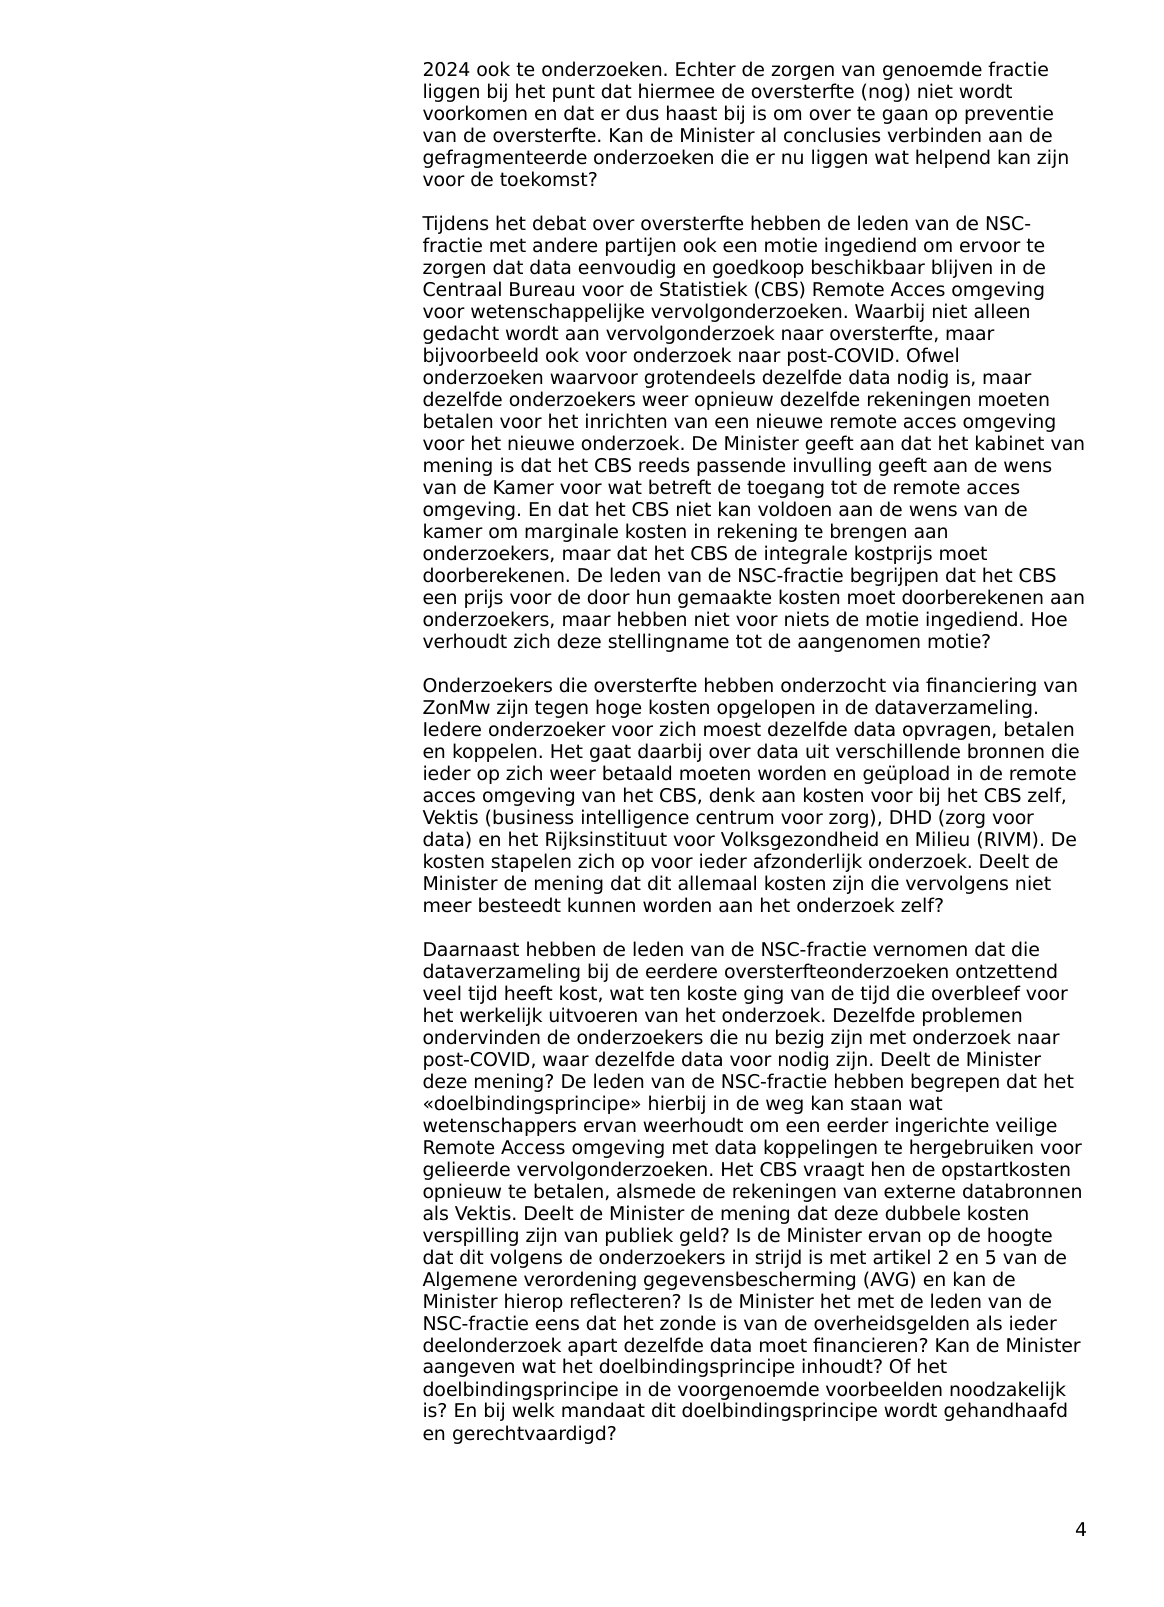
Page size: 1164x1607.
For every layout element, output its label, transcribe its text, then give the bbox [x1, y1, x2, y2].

text 2024 ook te onderzoeken. Echter de zorgen van genoemde fractie liggen bij het punt dat hiermee de oversterfte (nog) niet wordt voorkomen en dat er dus haast bij is om over te gaan op preventie van de oversterfte. Kan de Minister al conclusies verbinden aan de gefragmenteerde onderzoeken die er nu liggen wat helpend kan zijn voor de toekomst? [422, 59, 1087, 191]
text Daarnaast hebben de leden van de NSC-fractie vernomen dat die dataverzameling bij de eerdere oversterfteonderzoeken ontzettend veel tijd heeft kost, wat ten koste ging van de tijd die overbleef voor het werkelijk uitvoeren van het onderzoek. Dezelfde problemen ondervinden de onderzoekers die nu bezig zijn met onderzoek naar post-COVID, waar dezelfde data voor nodig zijn. Deelt de Minister deze mening? De leden van de NSC-fractie hebben begrepen dat het «doelbindingsprincipe» hierbij in de weg kan staan wat wetenschappers ervan weerhoudt om een eerder ingerichte veilige Remote Access omgeving met data koppelingen te hergebruiken voor gelieerde vervolgonderzoeken. Het CBS vraagt hen de opstartkosten opnieuw te betalen, alsmede de rekeningen van externe databronnen als Vektis. Deelt de Minister de mening dat deze dubbele kosten verspilling zijn van publiek geld? Is de Minister ervan op de hoogte dat dit volgens de onderzoekers in strijd is met artikel 2 en 5 van de Algemene verordening gegevensbescherming (AVG) en kan de Minister hierop reflecteren? Is de Minister het met de leden van de NSC-fractie eens dat het zonde is van de overheidsgelden als ieder deelonderzoek apart dezelfde data moet financieren? Kan de Minister aangeven wat het doelbindingsprincipe inhoudt? Of het doelbindingsprincipe in de voorgenoemde voorbeelden noodzakelijk is? En bij welk mandaat dit doelbindingsprincipe wordt gehandhaafd en gerechtvaardigd? [422, 939, 1087, 1444]
text Tijdens het debat over oversterfte hebben de leden van de NSC-fractie met andere partijen ook een motie ingediend om ervoor te zorgen dat data eenvoudig en goedkoop beschikbaar blijven in de Centraal Bureau voor de Statistiek (CBS) Remote Acces omgeving voor wetenschappelijke vervolgonderzoeken. Waarbij niet alleen gedacht wordt aan vervolgonderzoek naar oversterfte, maar bijvoorbeeld ook voor onderzoek naar post-COVID. Ofwel onderzoeken waarvoor grotendeels dezelfde data nodig is, maar dezelfde onderzoekers weer opnieuw dezelfde rekeningen moeten betalen voor het inrichten van een nieuwe remote acces omgeving voor het nieuwe onderzoek. De Minister geeft aan dat het kabinet van mening is dat het CBS reeds passende invulling geeft aan de wens van de Kamer voor wat betreft de toegang tot de remote acces omgeving. En dat het CBS niet kan voldoen aan de wens van de kamer om marginale kosten in rekening te brengen aan onderzoekers, maar dat het CBS de integrale kostprijs moet doorberekenen. De leden van de NSC-fractie begrijpen dat het CBS een prijs voor de door hun gemaakte kosten moet doorberekenen aan onderzoekers, maar hebben niet voor niets de motie ingediend. Hoe verhoudt zich deze stellingname tot de aangenomen motie? [422, 213, 1087, 653]
text Onderzoekers die oversterfte hebben onderzocht via financiering van ZonMw zijn tegen hoge kosten opgelopen in de dataverzameling. Iedere onderzoeker voor zich moest dezelfde data opvragen, betalen en koppelen. Het gaat daarbij over data uit verschillende bronnen die ieder op zich weer betaald moeten worden en geüpload in de remote acces omgeving van het CBS, denk aan kosten voor bij het CBS zelf, Vektis (business intelligence centrum voor zorg), DHD (zorg voor data) en het Rijksinstituut voor Volksgezondheid en Milieu (RIVM). De kosten stapelen zich op voor ieder afzonderlijk onderzoek. Deelt de Minister de mening dat dit allemaal kosten zijn die vervolgens niet meer besteedt kunnen worden aan het onderzoek zelf? [422, 675, 1087, 917]
